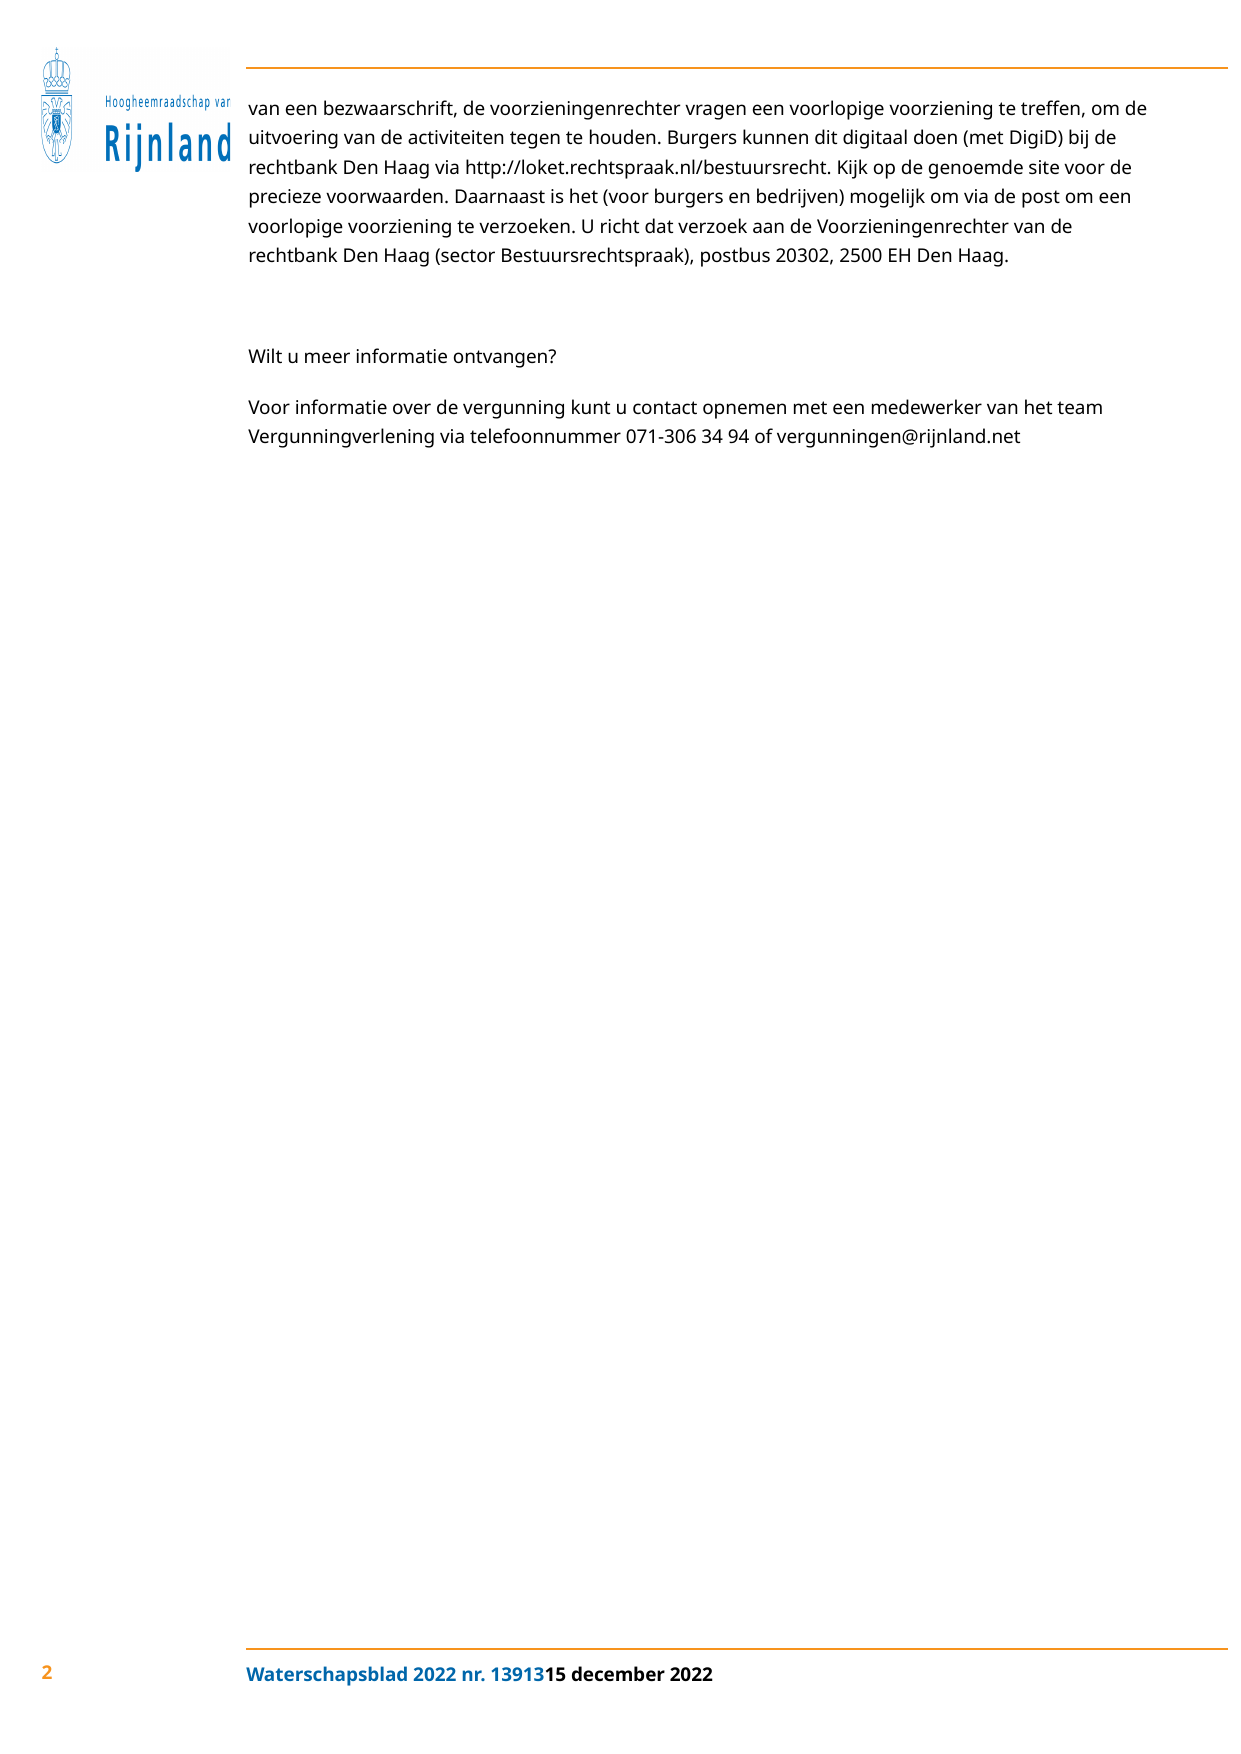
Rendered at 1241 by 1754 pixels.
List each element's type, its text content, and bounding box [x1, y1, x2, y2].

text van een bezwaarschrift, de voorzieningenrechter vragen een voorlopige voorziening te treffen, om de uitvoering van de activiteiten tegen te houden. Burgers kunnen dit digitaal doen (met DigiD) bij de rechtbank Den Haag via http://loket.rechtspraak.nl/bestuursrecht. Kijk op de genoemde site voor de precieze voorwaarden. Daarnaast is het (voor burgers en bedrijven) mogelijk om via de post om een voorlopige voorziening te verzoeken. U richt dat verzoek aan de Voorzieningenrechter van de rechtbank Den Haag (sector Bestuursrechtspraak), postbus 20302, 2500 EH Den Haag. [248, 95, 1152, 268]
text Wilt u meer informatie ontvangen? [248, 343, 1152, 369]
picture [41, 47, 231, 172]
text Voor informatie over de vergunning kunt u contact opnemen met een medewerker van het team Vergunningverlening via telefoonnummer 071-306 34 94 of vergunningen@rijnland.net [248, 394, 1152, 449]
